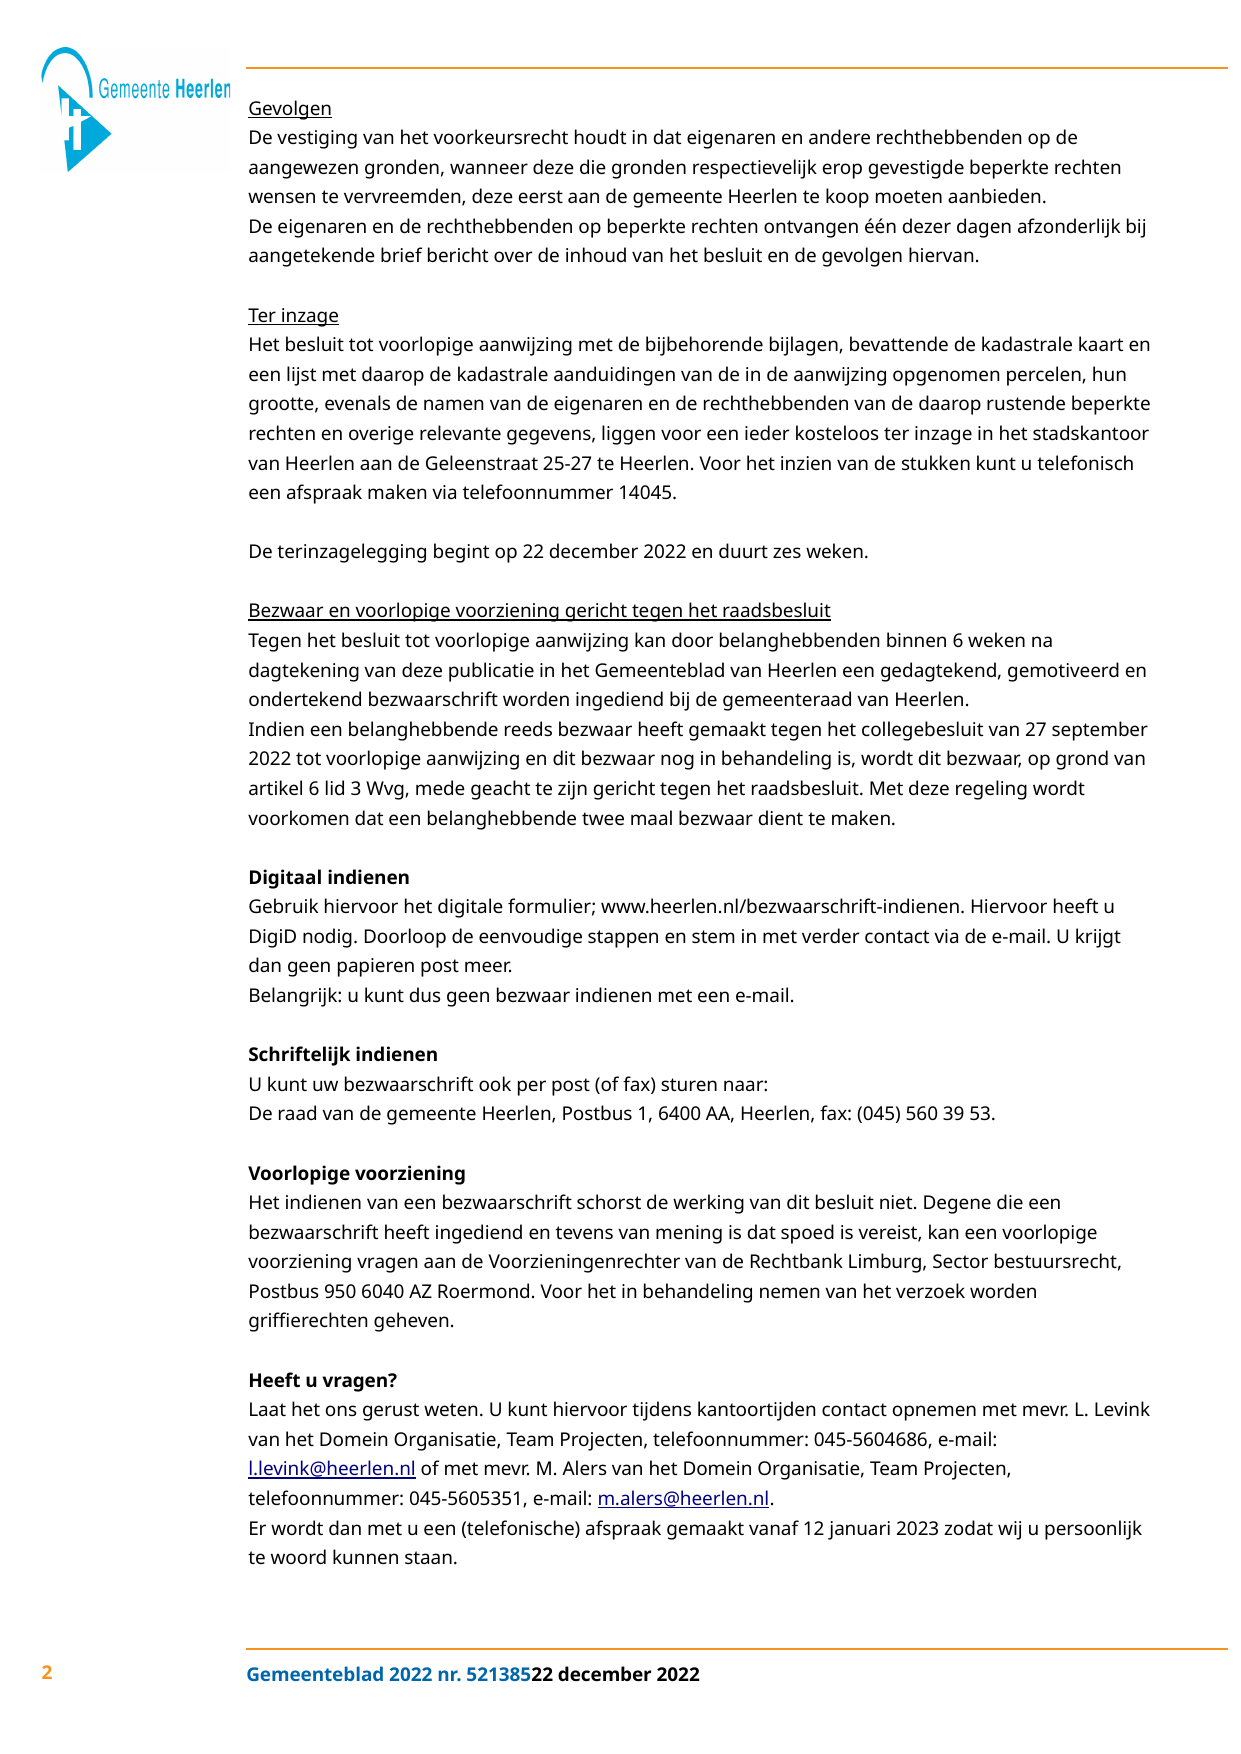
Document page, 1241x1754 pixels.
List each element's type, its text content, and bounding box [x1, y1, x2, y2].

text Het besluit tot voorlopige aanwijzing met de bijbehorende bijlagen, bevattende de kadastrale kaart en een lijst met daarop de kadastrale aanduidingen van de in de aanwijzing opgenomen percelen, hun grootte, evenals de namen van de eigenaren en de rechthebbenden van de daarop rustende beperkte rechten en overige relevante gegevens, liggen voor een ieder kosteloos ter inzage in het stadskantoor van Heerlen aan de Geleenstraat 25-27 te Heerlen. Voor het inzien van de stukken kunt u telefonisch een afspraak maken via telefoonnummer 14045. [248, 331, 1152, 505]
text Digitaal indienen [248, 864, 1152, 890]
picture [41, 47, 231, 172]
text De vestiging van het voorkeursrecht houdt in dat eigenaren en andere rechthebbenden op de aangewezen gronden, wanneer deze die gronden respectievelijk erop gevestigde beperkte rechten wensen te vervreemden, deze eerst aan de gemeente Heerlen te koop moeten aanbieden. [248, 124, 1152, 209]
text U kunt uw bezwaarschrift ook per post (of fax) sturen naar: [248, 1071, 1152, 1097]
text Belangrijk: u kunt dus geen bezwaar indienen met een e-mail. [248, 982, 1152, 1008]
text Heeft u vragen? [248, 1367, 1152, 1393]
text De terinzagelegging begint op 22 december 2022 en duurt zes weken. [248, 538, 1152, 564]
text Indien een belanghebbende reeds bezwaar heeft gemaakt tegen het collegebesluit van 27 september 2022 tot voorlopige aanwijzing en dit bezwaar nog in behandeling is, wordt dit bezwaar, op grond van artikel 6 lid 3 Wvg, mede geacht te zijn gericht tegen het raadsbesluit. Met deze regeling wordt voorkomen dat een belanghebbende twee maal bezwaar dient te maken. [248, 716, 1152, 831]
text Laat het ons gerust weten. U kunt hiervoor tijdens kantoortijden contact opnemen met mevr. L. Levink van het Domein Organisatie, Team Projecten, telefoonnummer: 045-5604686, e-mail: l.levink@heerlen.nl of met mevr. M. Alers van het Domein Organisatie, Team Projecten, telefoonnummer: 045-5605351, e-mail: m.alers@heerlen.nl. [248, 1396, 1152, 1511]
text De raad van de gemeente Heerlen, Postbus 1, 6400 AA, Heerlen, fax: (045) 560 39 53. [248, 1101, 1152, 1126]
picture [41, 47, 59, 70]
text Schriftelijk indienen [248, 1041, 1152, 1067]
text Ter inzage [248, 302, 1152, 328]
text Er wordt dan met u een (telefonische) afspraak gemaakt vanaf 12 januari 2023 zodat wij u persoonlijk te woord kunnen staan. [248, 1515, 1152, 1570]
text Bezwaar en voorlopige voorziening gericht tegen het raadsbesluit [248, 598, 1152, 623]
text Tegen het besluit tot voorlopige aanwijzing kan door belanghebbenden binnen 6 weken na dagtekening van deze publicatie in het Gemeenteblad van Heerlen een gedagtekend, gemotiveerd en ondertekend bezwaarschrift worden ingediend bij de gemeenteraad van Heerlen. [248, 627, 1152, 712]
text Gebruik hiervoor het digitale formulier; www.heerlen.nl/bezwaarschrift-indienen. Hiervoor heeft u DigiD nodig. Doorloop de eenvoudige stappen en stem in met verder contact via de e-mail. U krijgt dan geen papieren post meer. [248, 893, 1152, 978]
text Voorlopige voorziening [248, 1160, 1152, 1186]
text De eigenaren en de rechthebbenden op beperkte rechten ontvangen één dezer dagen afzonderlijk bij aangetekende brief bericht over de inhoud van het besluit en de gevolgen hiervan. [248, 213, 1152, 268]
text Het indienen van een bezwaarschrift schorst de werking van dit besluit niet. Degene die een bezwaarschrift heeft ingediend en tevens van mening is dat spoed is vereist, kan een voorlopige voorziening vragen aan de Voorzieningenrechter van de Rechtbank Limburg, Sector bestuursrecht, Postbus 950 6040 AZ Roermond. Voor het in behandeling nemen van het verzoek worden griffierechten geheven. [248, 1189, 1152, 1333]
text Gevolgen [248, 95, 1152, 121]
